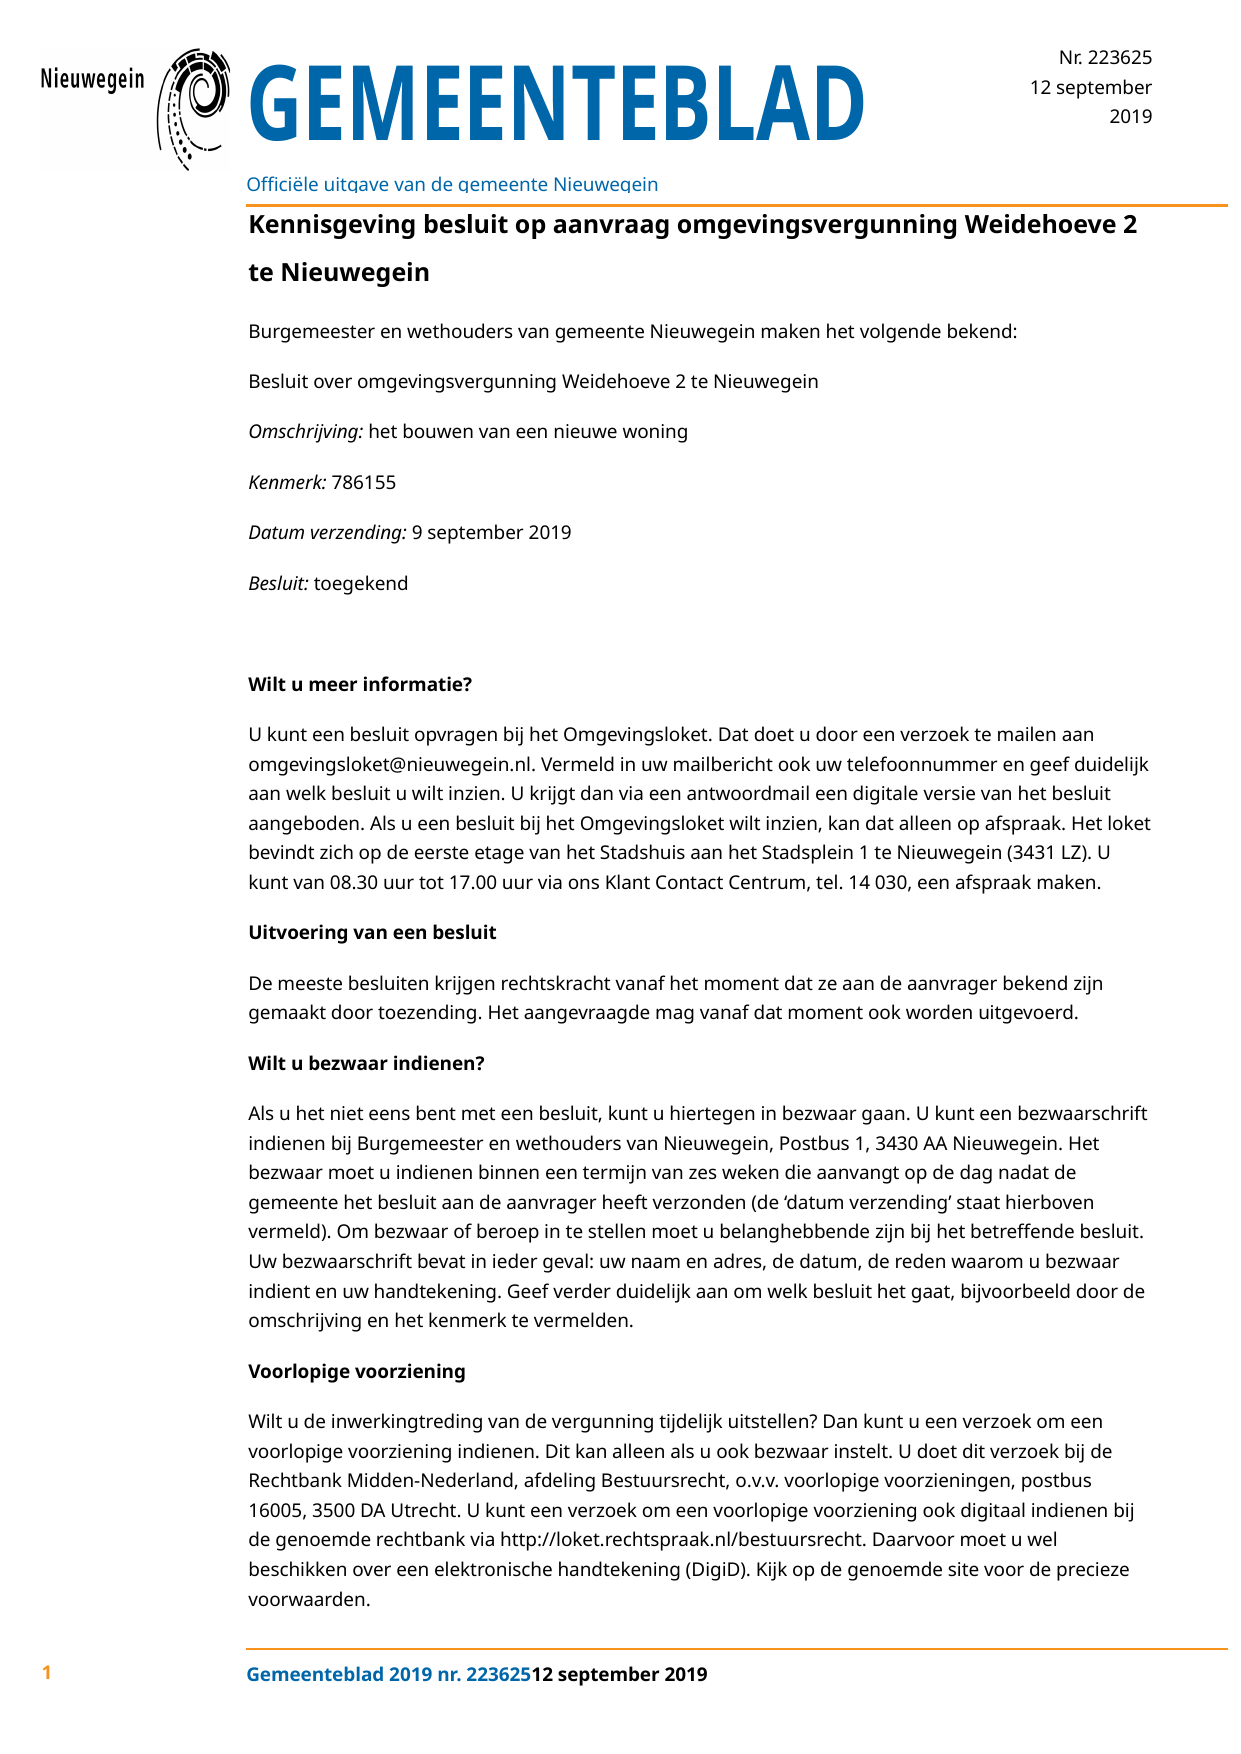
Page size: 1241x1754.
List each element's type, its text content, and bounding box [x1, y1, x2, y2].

text Besluit over omgevingsvergunning Weidehoeve 2 te Nieuwegein [248, 368, 1152, 394]
text Kennisgeving besluit op aanvraag omgevingsvergunning Weidehoeve 2 te Nieuwegein [248, 207, 1152, 288]
text Als u het niet eens bent met een besluit, kunt u hiertegen in bezwaar gaan. U kunt een bezwaarschrift indienen bij Burgemeester en wethouders van Nieuwegein, Postbus 1, 3430 AA Nieuwegein. Het bezwaar moet u indienen binnen een termijn van zes weken die aanvangt op de dag nadat de gemeente het besluit aan de aanvrager heeft verzonden (de ‘datum verzending’ staat hierboven vermeld). Om bezwaar of beroep in te stellen moet u belanghebbende zijn bij het betreffende besluit. Uw bezwaarschrift bevat in ieder geval: uw naam en adres, de datum, de reden waarom u bezwaar indient en uw handtekening. Geef verder duidelijk aan om welk besluit het gaat, bijvoorbeeld door de omschrijving en het kenmerk te vermelden. [248, 1100, 1152, 1333]
text Omschrijving: het bouwen van een nieuwe woning [248, 419, 1152, 444]
text Wilt u de inwerkingtreding van de vergunning tijdelijk uitstellen? Dan kunt u een verzoek om een voorlopige voorziening indienen. Dit kan alleen als u ook bezwaar instelt. U doet dit verzoek bij de Rechtbank Midden-Nederland, afdeling Bestuursrecht, o.v.v. voorlopige voorzieningen, postbus 16005, 3500 DA Utrecht. U kunt een verzoek om een voorlopige voorziening ook digitaal indienen bij de genoemde rechtbank via http://loket.rechtspraak.nl/bestuursrecht. Daarvoor moet u wel beschikken over een elektronische handtekening (DigiD). Kijk op de genoemde site voor de precieze voorwaarden. [248, 1408, 1152, 1612]
text Kenmerk: 786155 [248, 469, 1152, 495]
text Burgemeester en wethouders van gemeente Nieuwegein maken het volgende bekend: [248, 318, 1152, 344]
text Wilt u meer informatie? [248, 671, 1152, 697]
text Datum verzending: 9 september 2019 [248, 519, 1152, 545]
text Besluit: toegekend [248, 570, 1152, 596]
text Voorlopige voorziening [248, 1358, 1152, 1384]
text De meeste besluiten krijgen rechtskracht vanaf het moment dat ze aan de aanvrager bekend zijn gemaakt door toezending. Het aangevraagde mag vanaf dat moment ook worden uitgevoerd. [248, 970, 1152, 1025]
text Uitvoering van een besluit [248, 919, 1152, 945]
picture [41, 47, 231, 172]
text Wilt u bezwaar indienen? [248, 1050, 1152, 1076]
text U kunt een besluit opvragen bij het Omgevingsloket. Dat doet u door een verzoek te mailen aan omgevingsloket@nieuwegein.nl. Vermeld in uw mailbericht ook uw telefoonnummer en geef duidelijk aan welk besluit u wilt inzien. U krijgt dan via een antwoordmail een digitale versie van het besluit aangeboden. Als u een besluit bij het Omgevingsloket wilt inzien, kan dat alleen op afspraak. Het loket bevindt zich op de eerste etage van het Stadshuis aan het Stadsplein 1 te Nieuwegein (3431 LZ). U kunt van 08.30 uur tot 17.00 uur via ons Klant Contact Centrum, tel. 14 030, een afspraak maken. [248, 721, 1152, 895]
